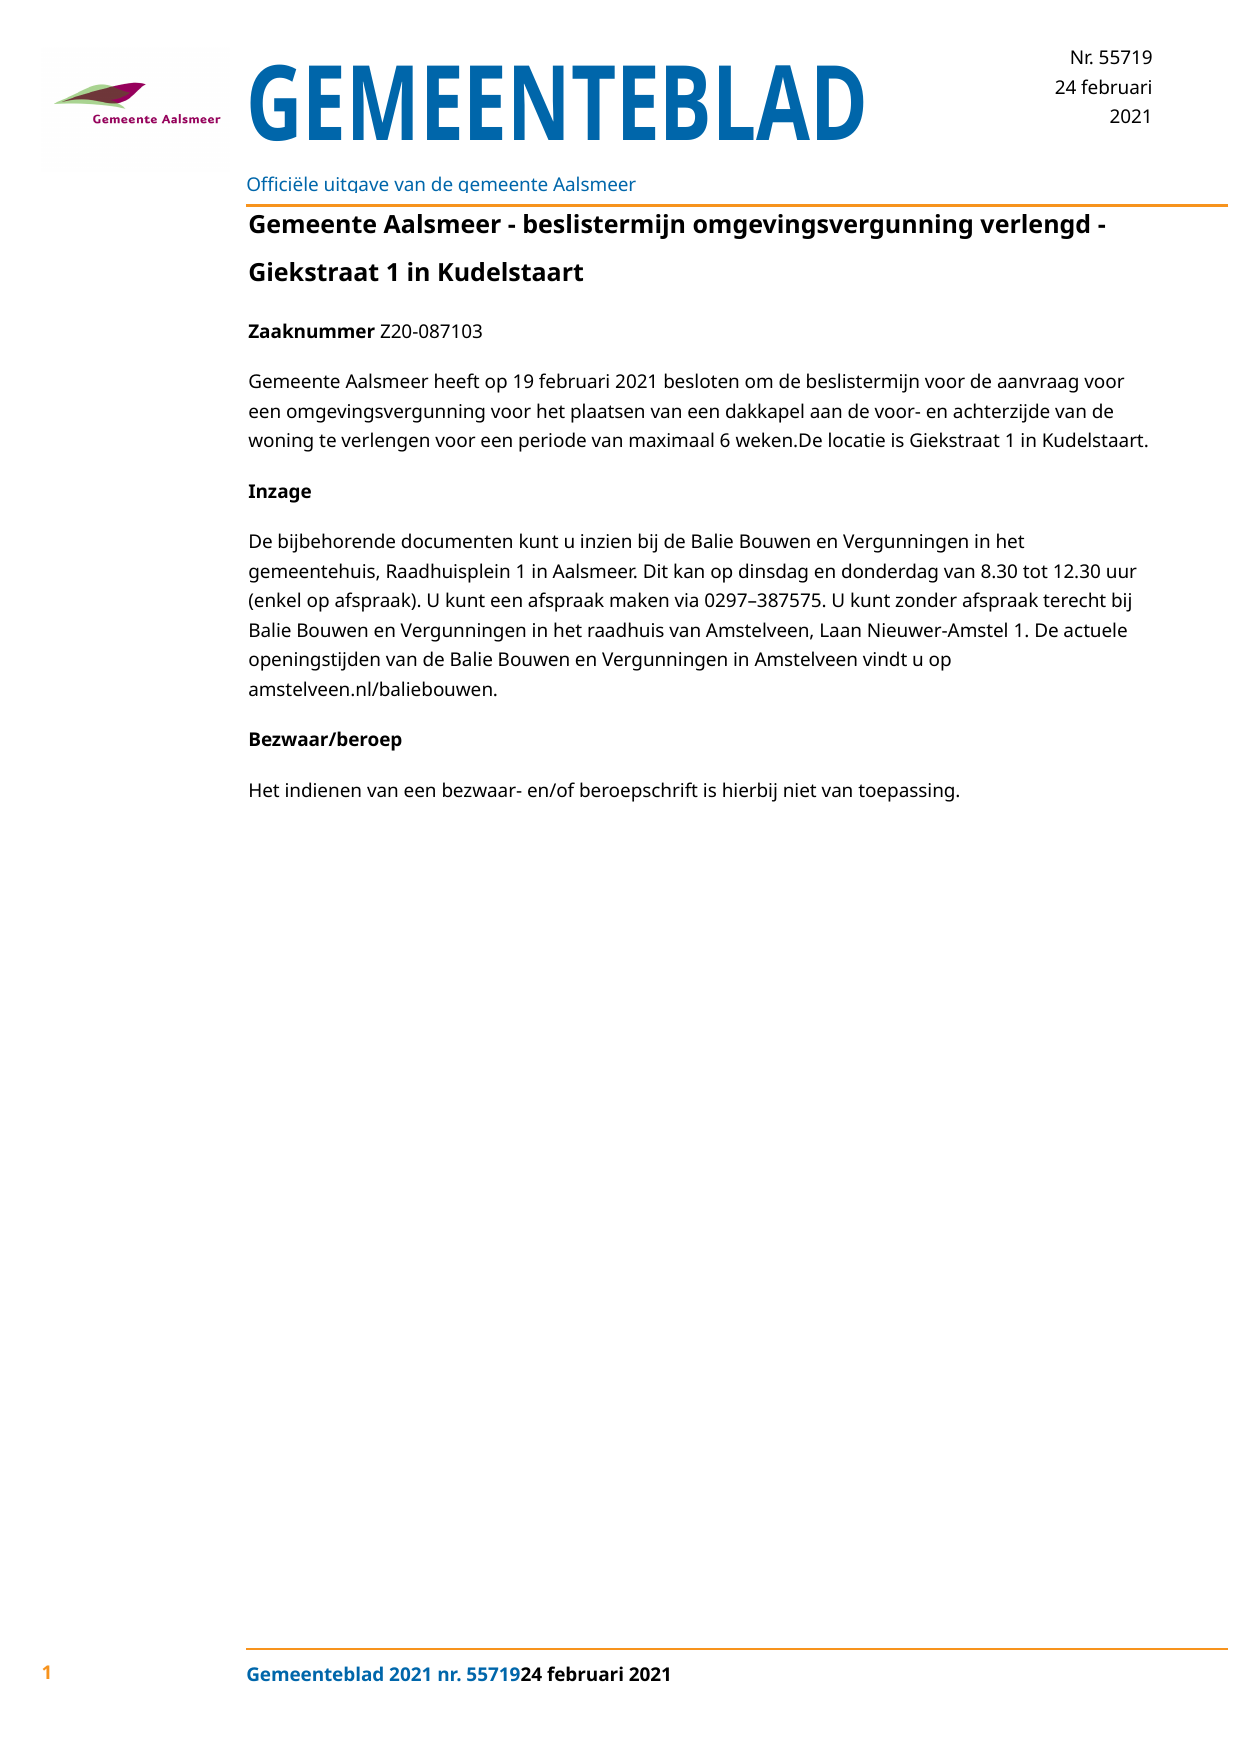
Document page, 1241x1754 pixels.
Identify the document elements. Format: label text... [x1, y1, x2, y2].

text Gemeente Aalsmeer heeft op 19 februari 2021 besloten om de beslistermijn voor de aanvraag voor een omgevingsvergunning voor het plaatsen van een dakkapel aan de voor- en achterzijde van de woning te verlengen voor een periode van maximaal 6 weken.De locatie is Giekstraat 1 in Kudelstaart. [248, 368, 1152, 453]
text De bijbehorende documenten kunt u inzien bij de Balie Bouwen en Vergunningen in het gemeentehuis, Raadhuisplein 1 in Aalsmeer. Dit kan op dinsdag en donderdag van 8.30 tot 12.30 uur (enkel op afspraak). U kunt een afspraak maken via 0297–387575. U kunt zonder afspraak terecht bij Balie Bouwen en Vergunningen in het raadhuis van Amstelveen, Laan Nieuwer-Amstel 1. De actuele openingstijden van de Balie Bouwen en Vergunningen in Amstelveen vindt u op amstelveen.nl/baliebouwen. [248, 528, 1152, 702]
picture [41, 47, 231, 172]
text Inzage [248, 478, 1152, 504]
text Zaaknummer Z20-087103 [248, 318, 1152, 344]
text Het indienen van een bezwaar- en/of beroepschrift is hierbij niet van toepassing. [248, 777, 1152, 803]
text Gemeente Aalsmeer - beslistermijn omgevingsvergunning verlengd - Giekstraat 1 in Kudelstaart [248, 207, 1152, 288]
text Bezwaar/beroep [248, 727, 1152, 752]
